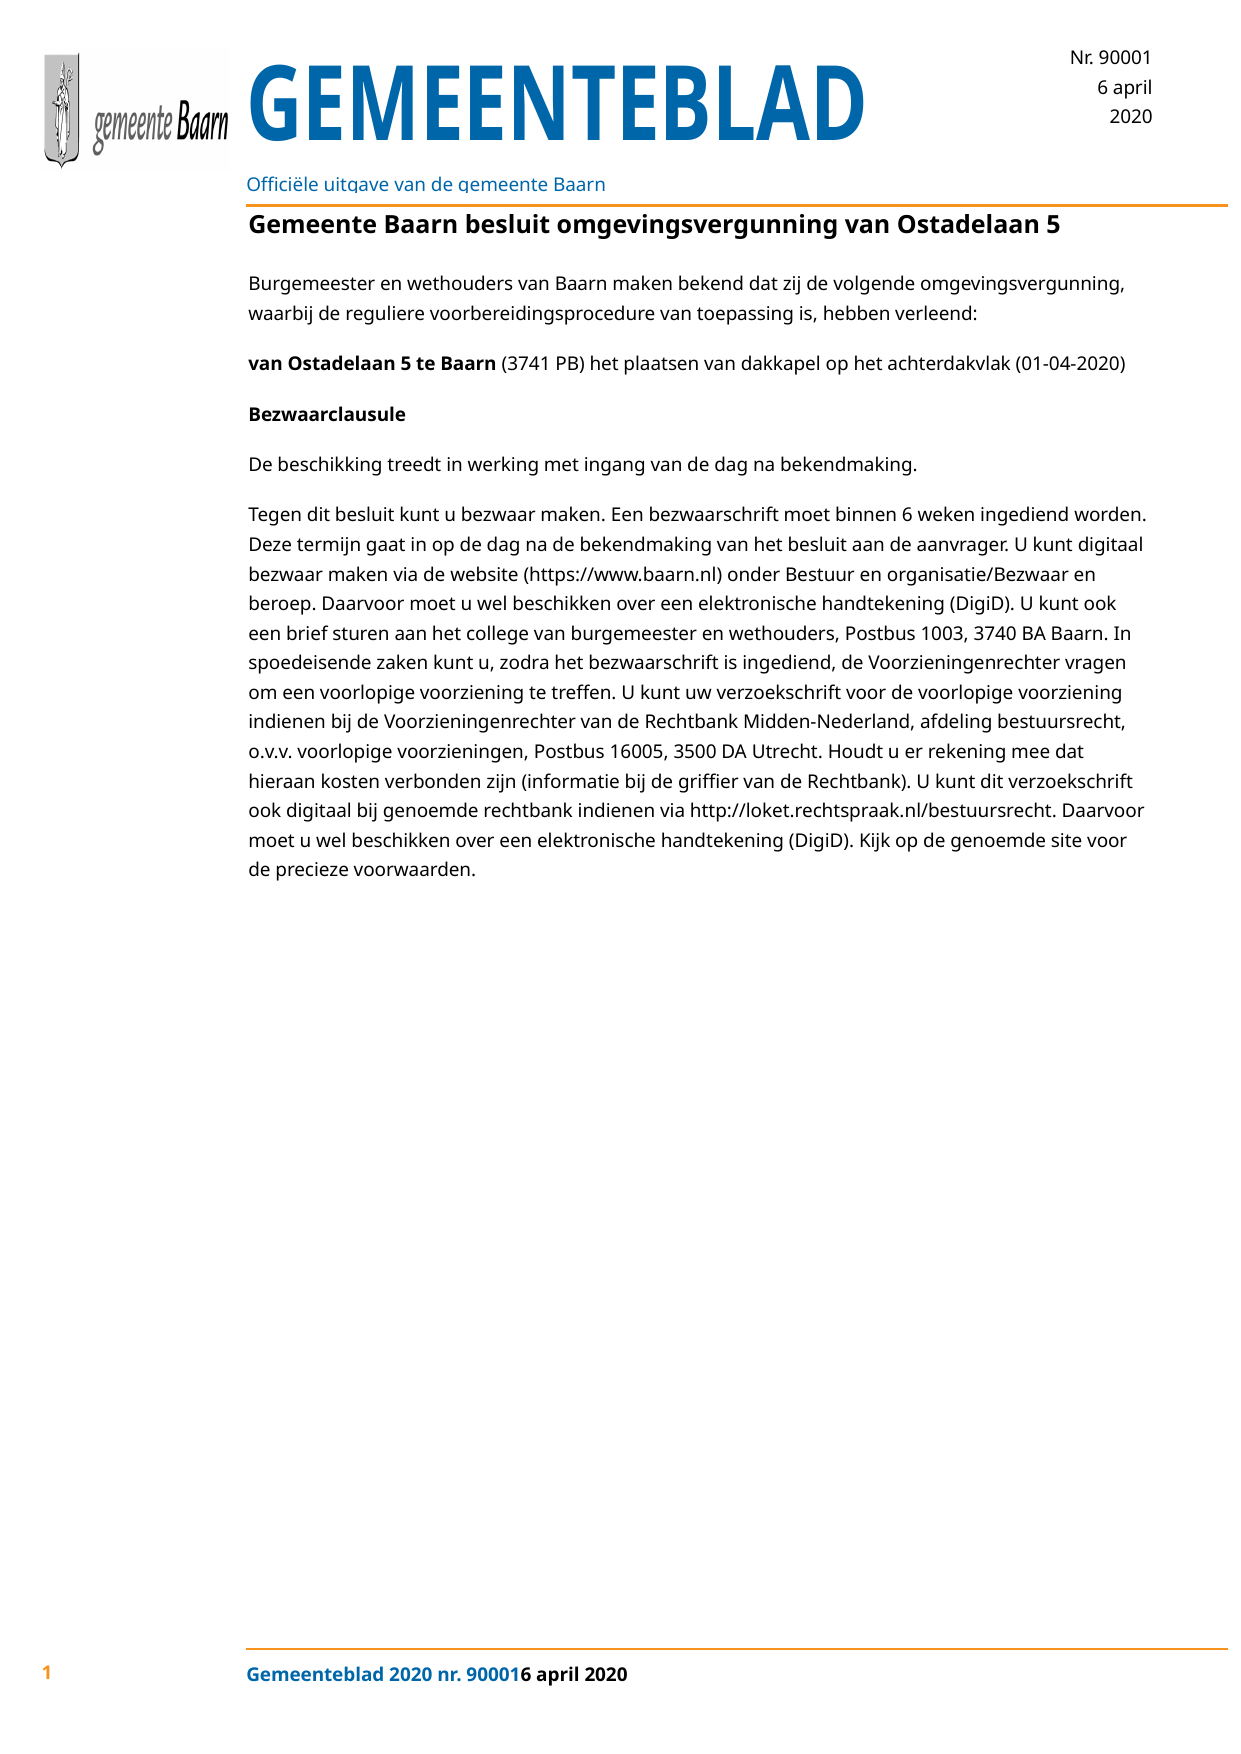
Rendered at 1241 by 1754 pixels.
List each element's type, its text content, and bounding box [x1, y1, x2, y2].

text Gemeente Baarn besluit omgevingsvergunning van Ostadelaan 5 [248, 207, 1152, 241]
text De beschikking treedt in werking met ingang van de dag na bekendmaking. [248, 451, 1152, 477]
text Burgemeester en wethouders van Baarn maken bekend dat zij de volgende omgevingsvergunning, waarbij de reguliere voorbereidingsprocedure van toepassing is, hebben verleend: [248, 270, 1152, 326]
text van Ostadelaan 5 te Baarn (3741 PB) het plaatsen van dakkapel op het achterdakvlak (01-04-2020) [248, 350, 1152, 376]
text Tegen dit besluit kunt u bezwaar maken. Een bezwaarschrift moet binnen 6 weken ingediend worden. Deze termijn gaat in op de dag na de bekendmaking van het besluit aan de aanvrager. U kunt digitaal bezwaar maken via de website (https://www.baarn.nl) onder Bestuur en organisatie/Bezwaar en beroep. Daarvoor moet u wel beschikken over een elektronische handtekening (DigiD). U kunt ook een brief sturen aan het college van burgemeester en wethouders, Postbus 1003, 3740 BA Baarn. In spoedeisende zaken kunt u, zodra het bezwaarschrift is ingediend, de Voorzieningenrechter vragen om een voorlopige voorziening te treffen. U kunt uw verzoekschrift voor de voorlopige voorziening indienen bij de Voorzieningenrechter van de Rechtbank Midden-Nederland, afdeling bestuursrecht, o.v.v. voorlopige voorzieningen, Postbus 16005, 3500 DA Utrecht. Houdt u er rekening mee dat hieraan kosten verbonden zijn (informatie bij de griffier van de Rechtbank). U kunt dit verzoekschrift ook digitaal bij genoemde rechtbank indienen via http://loket.rechtspraak.nl/bestuursrecht. Daarvoor moet u wel beschikken over een elektronische handtekening (DigiD). Kijk op de genoemde site voor de precieze voorwaarden. [248, 502, 1152, 882]
text Bezwaarclausule [248, 401, 1152, 426]
picture [41, 47, 231, 172]
